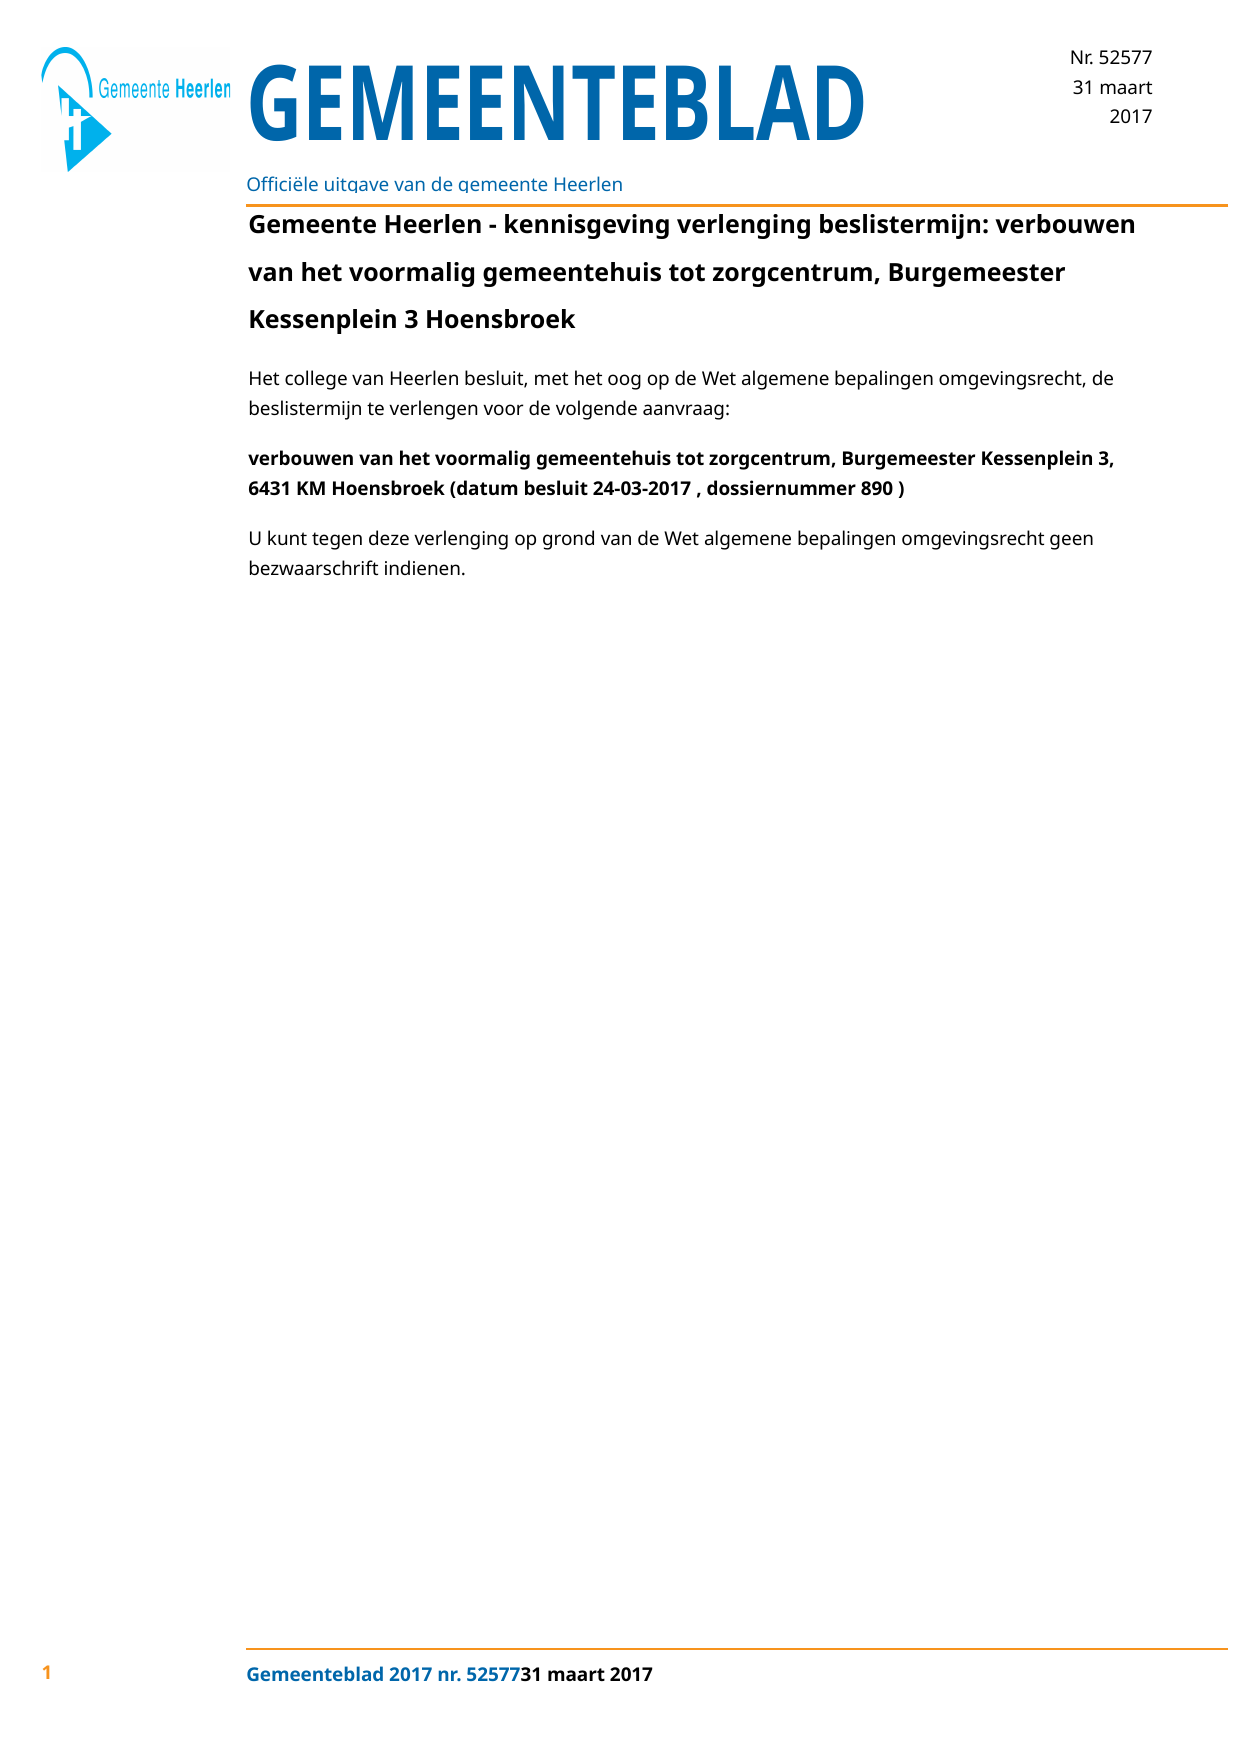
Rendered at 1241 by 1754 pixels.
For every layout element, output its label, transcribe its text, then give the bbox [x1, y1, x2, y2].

text Het college van Heerlen besluit, met het oog op de Wet algemene bepalingen omgevingsrecht, de beslistermijn te verlengen voor de volgende aanvraag: [248, 366, 1152, 421]
picture [41, 47, 231, 172]
picture [41, 47, 58, 70]
text U kunt tegen deze verlenging op grond van de Wet algemene bepalingen omgevingsrecht geen bezwaarschrift indienen. [248, 526, 1152, 581]
text verbouwen van het voormalig gemeentehuis tot zorgcentrum, Burgemeester Kessenplein 3, 6431 KM Hoensbroek (datum besluit 24-03-2017 , dossiernummer 890 ) [248, 446, 1152, 501]
text Gemeente Heerlen - kennisgeving verlenging beslistermijn: verbouwen van het voormalig gemeentehuis tot zorgcentrum, Burgemeester Kessenplein 3 Hoensbroek [248, 207, 1152, 336]
